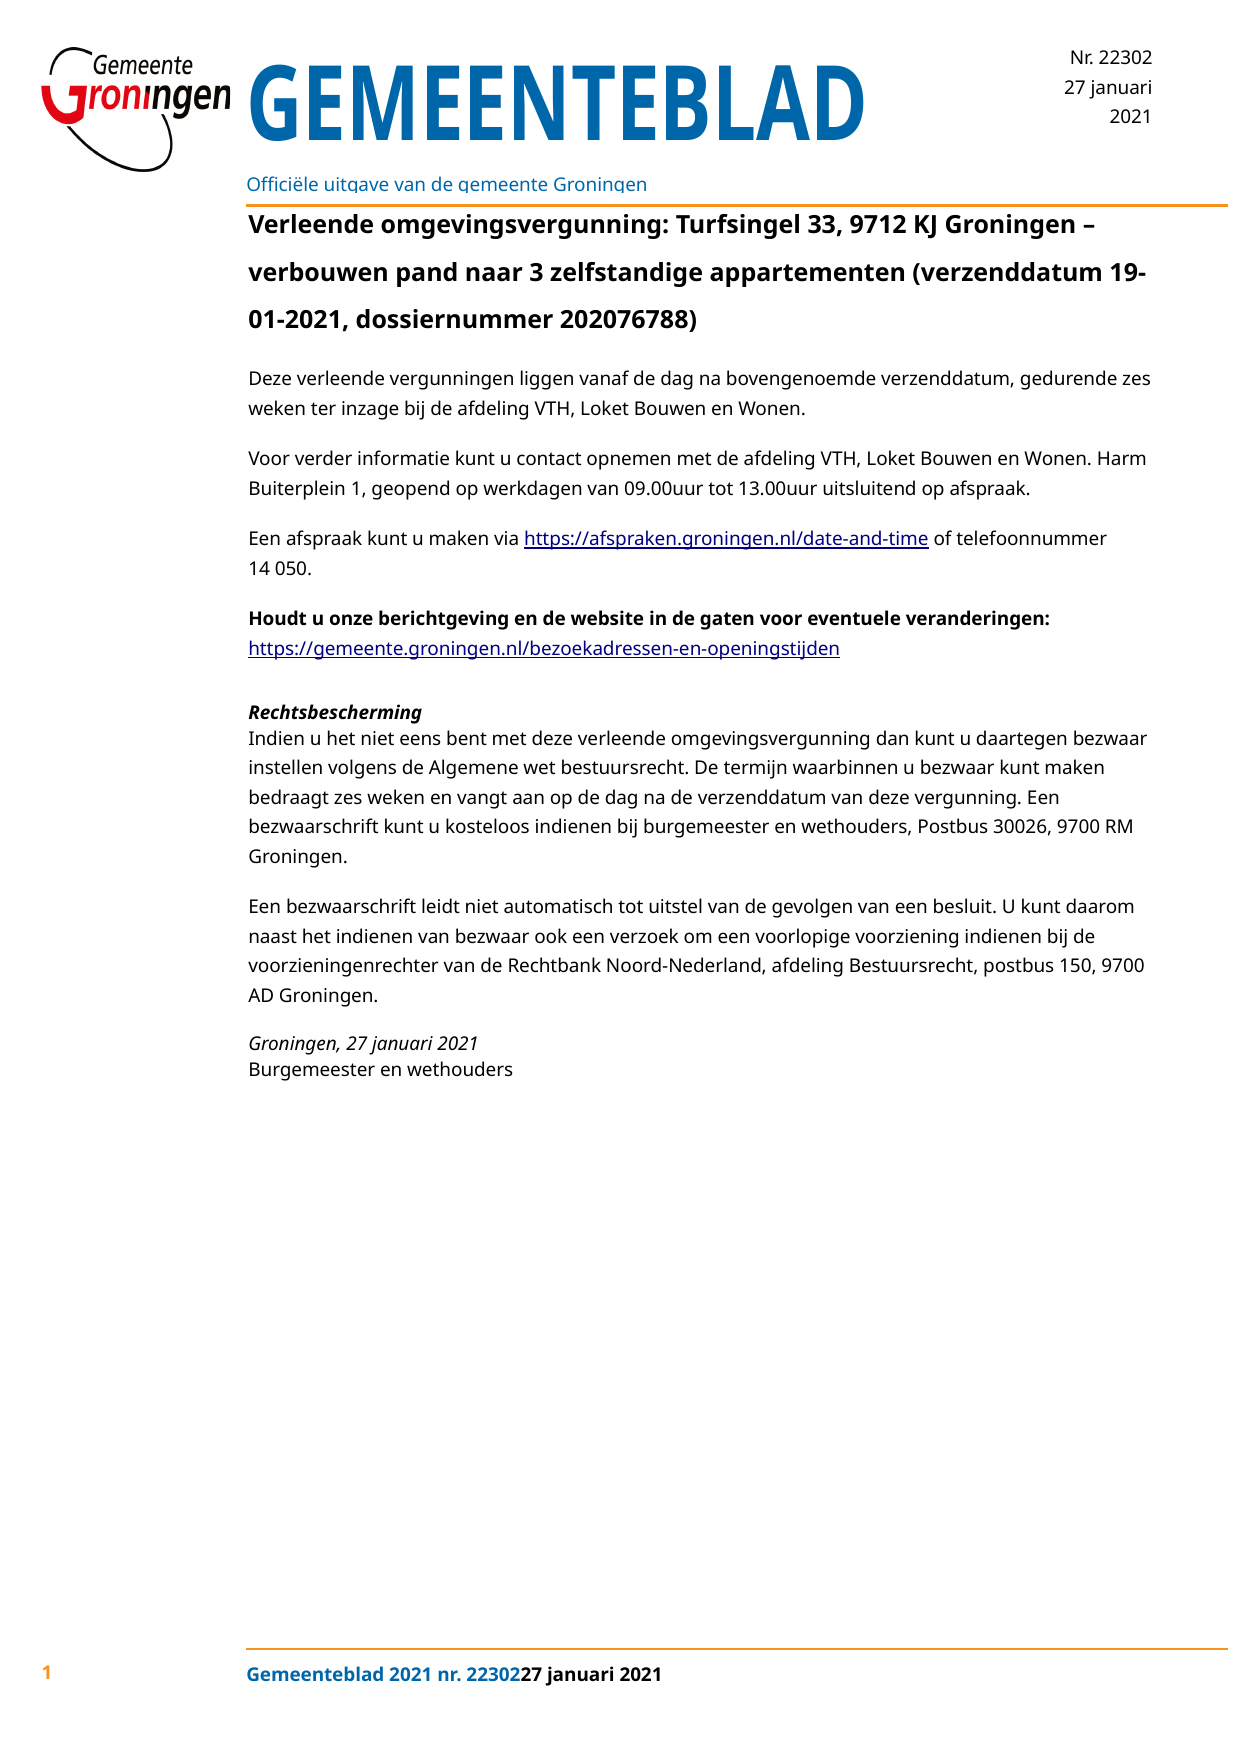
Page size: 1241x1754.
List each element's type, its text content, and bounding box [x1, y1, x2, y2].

text Indien u het niet eens bent met deze verleende omgevingsvergunning dan kunt u daartegen bezwaar instellen volgens de Algemene wet bestuursrecht. De termijn waarbinnen u bezwaar kunt maken bedraagt zes weken en vangt aan op de dag na de verzenddatum van deze vergunning. Een bezwaarschrift kunt u kosteloos indienen bij burgemeester en wethouders, Postbus 30026, 9700 RM Groningen. [248, 725, 1152, 869]
text Groningen, 27 januari 2021 [248, 1030, 1152, 1056]
text Een afspraak kunt u maken via https://afspraken.groningen.nl/date-and-time of telefoonnummer 14 050. [248, 526, 1152, 581]
text Houdt u onze berichtgeving en de website in de gaten voor eventuele veranderingen: https://gemeente.groningen.nl/bezoekadressen-en-openingstijden [248, 606, 1152, 661]
picture [41, 47, 231, 172]
text Deze verleende vergunningen liggen vanaf de dag na bovengenoemde verzenddatum, gedurende zes weken ter inzage bij de afdeling VTH, Loket Bouwen en Wonen. [248, 366, 1152, 421]
text Burgemeester en wethouders [248, 1056, 1152, 1082]
text Voor verder informatie kunt u contact opnemen met de afdeling VTH, Loket Bouwen en Wonen. Harm Buiterplein 1, geopend op werkdagen van 09.00uur tot 13.00uur uitsluitend op afspraak. [248, 446, 1152, 501]
text Een bezwaarschrift leidt niet automatisch tot uitstel van de gevolgen van een besluit. U kunt daarom naast het indienen van bezwaar ook een verzoek om een voorlopige voorziening indienen bij de voorzieningenrechter van de Rechtbank Noord-Nederland, afdeling Bestuursrecht, postbus 150, 9700 AD Groningen. [248, 893, 1152, 1008]
text Verleende omgevingsvergunning: Turfsingel 33, 9712 KJ Groningen – verbouwen pand naar 3 zelfstandige appartementen (verzenddatum 19-01-2021, dossiernummer 202076788) [248, 207, 1152, 336]
text Rechtsbescherming [248, 699, 1152, 725]
